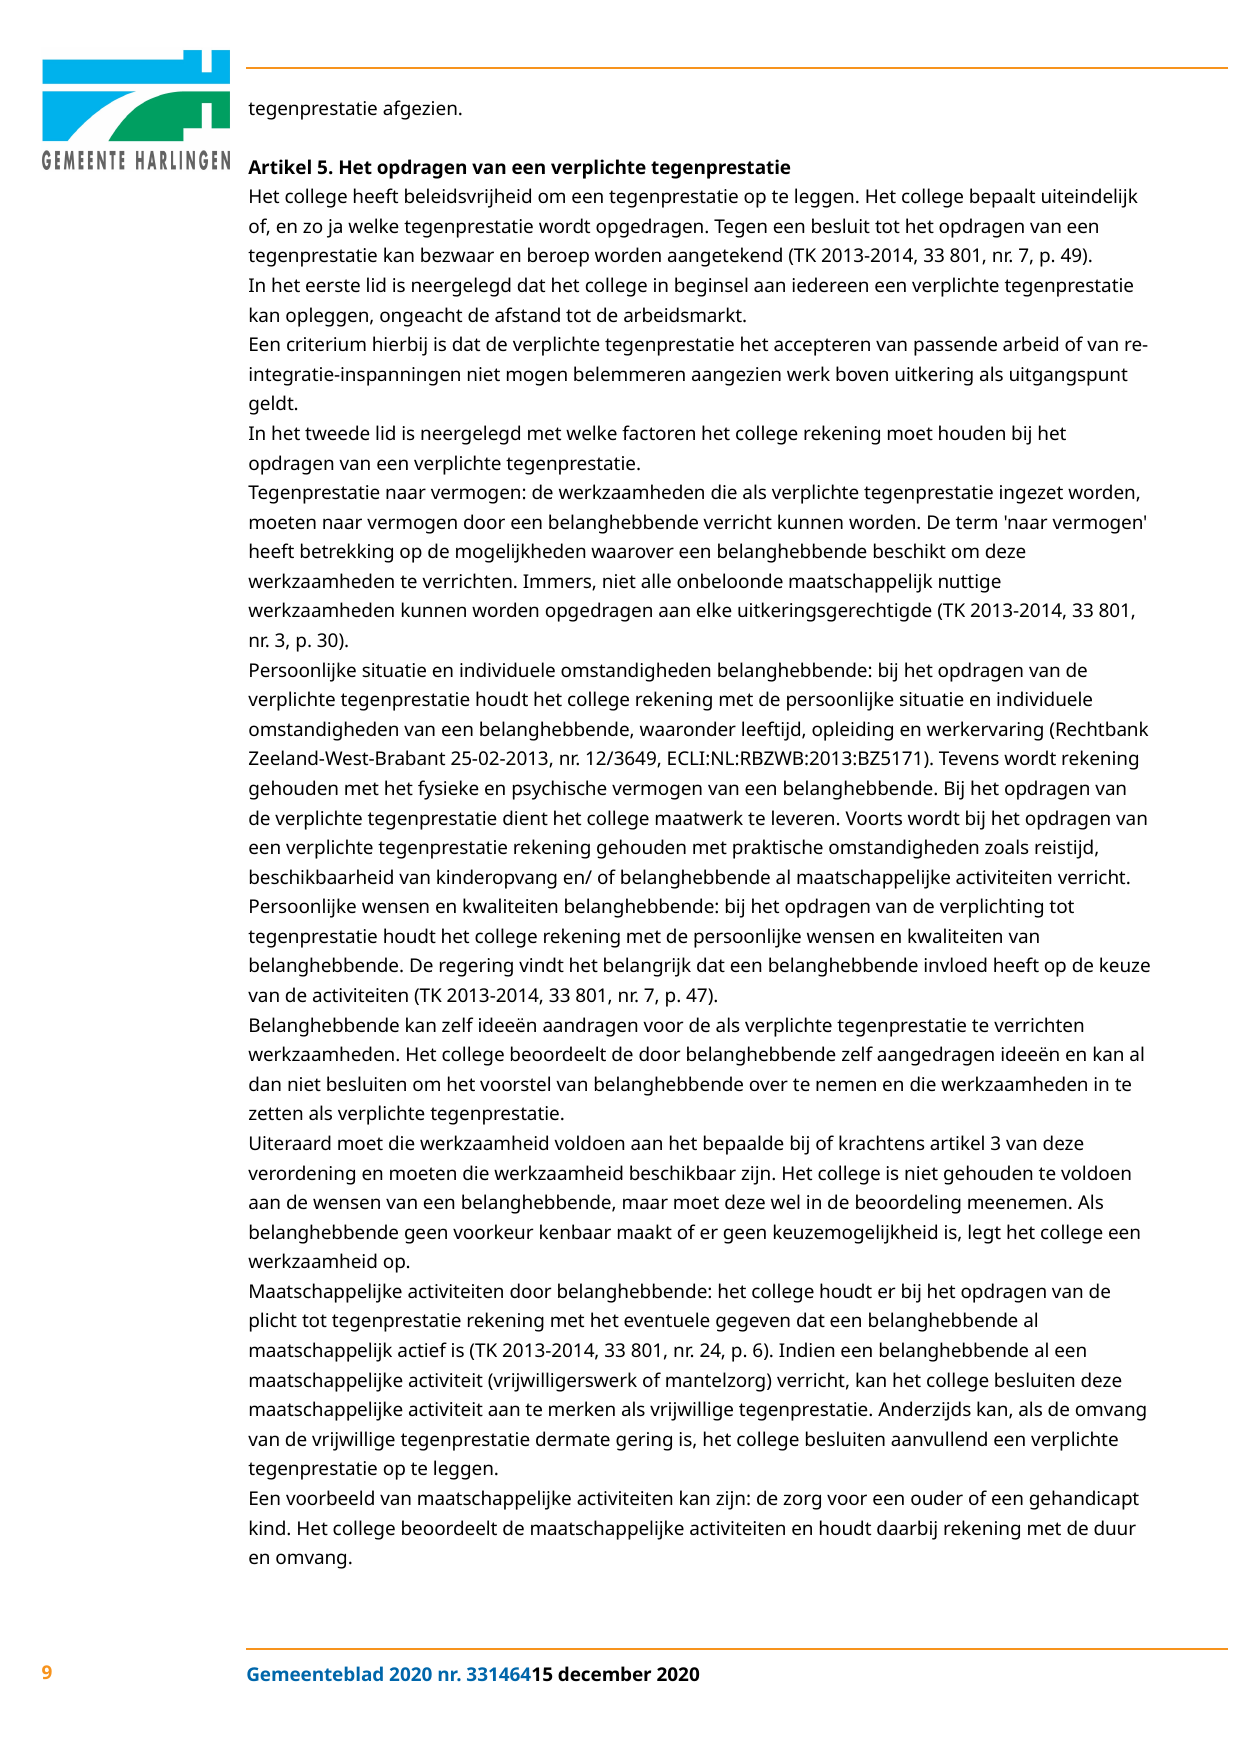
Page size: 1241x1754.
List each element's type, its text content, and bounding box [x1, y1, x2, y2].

text Belanghebbende kan zelf ideeën aandragen voor de als verplichte tegenprestatie te verrichten werkzaamheden. Het college beoordeelt de door belanghebbende zelf aangedragen ideeën en kan al dan niet besluiten om het voorstel van belanghebbende over te nemen en die werkzaamheden in te zetten als verplichte tegenprestatie. [248, 1012, 1152, 1126]
picture [41, 47, 231, 172]
text Persoonlijke wensen en kwaliteiten belanghebbende: bij het opdragen van de verplichting tot tegenprestatie houdt het college rekening met de persoonlijke wensen en kwaliteiten van belanghebbende. De regering vindt het belangrijk dat een belanghebbende invloed heeft op de keuze van de activiteiten (TK 2013-2014, 33 801, nr. 7, p. 47). [248, 893, 1152, 1008]
text Uiteraard moet die werkzaamheid voldoen aan het bepaalde bij of krachtens artikel 3 van deze verordening en moeten die werkzaamheid beschikbaar zijn. Het college is niet gehouden te voldoen aan de wensen van een belanghebbende, maar moet deze wel in de beoordeling meenemen. Als belanghebbende geen voorkeur kenbaar maakt of er geen keuzemogelijkheid is, legt het college een werkzaamheid op. [248, 1130, 1152, 1274]
text Een voorbeeld van maatschappelijke activiteiten kan zijn: de zorg voor een ouder of een gehandicapt kind. Het college beoordeelt de maatschappelijke activiteiten en houdt daarbij rekening met de duur en omvang. [248, 1485, 1152, 1570]
text Persoonlijke situatie en individuele omstandigheden belanghebbende: bij het opdragen van de verplichte tegenprestatie houdt het college rekening met de persoonlijke situatie en individuele omstandigheden van een belanghebbende, waaronder leeftijd, opleiding en werkervaring (Rechtbank Zeeland-West-Brabant 25-02-2013, nr. 12/3649, ECLI:NL:RBZWB:2013:BZ5171). Tevens wordt rekening gehouden met het fysieke en psychische vermogen van een belanghebbende. Bij het opdragen van de verplichte tegenprestatie dient het college maatwerk te leveren. Voorts wordt bij het opdragen van een verplichte tegenprestatie rekening gehouden met praktische omstandigheden zoals reistijd, beschikbaarheid van kinderopvang en/ of belanghebbende al maatschappelijke activiteiten verricht. [248, 657, 1152, 890]
text Een criterium hierbij is dat de verplichte tegenprestatie het accepteren van passende arbeid of van re-integratie-inspanningen niet mogen belemmeren aangezien werk boven uitkering als uitgangspunt geldt. [248, 331, 1152, 416]
text Het college heeft beleidsvrijheid om een tegenprestatie op te leggen. Het college bepaalt uiteindelijk of, en zo ja welke tegenprestatie wordt opgedragen. Tegen een besluit tot het opdragen van een tegenprestatie kan bezwaar en beroep worden aangetekend (TK 2013-2014, 33 801, nr. 7, p. 49). [248, 183, 1152, 268]
text Artikel 5. Het opdragen van een verplichte tegenprestatie [248, 154, 1152, 180]
text In het eerste lid is neergelegd dat het college in beginsel aan iedereen een verplichte tegenprestatie kan opleggen, ongeacht de afstand tot de arbeidsmarkt. [248, 272, 1152, 328]
text In het tweede lid is neergelegd met welke factoren het college rekening moet houden bij het opdragen van een verplichte tegenprestatie. [248, 420, 1152, 476]
text tegenprestatie afgezien. [248, 95, 1152, 121]
text Maatschappelijke activiteiten door belanghebbende: het college houdt er bij het opdragen van de plicht tot tegenprestatie rekening met het eventuele gegeven dat een belanghebbende al maatschappelijk actief is (TK 2013-2014, 33 801, nr. 24, p. 6). Indien een belanghebbende al een maatschappelijke activiteit (vrijwilligerswerk of mantelzorg) verricht, kan het college besluiten deze maatschappelijke activiteit aan te merken als vrijwillige tegenprestatie. Anderzijds kan, als de omvang van de vrijwillige tegenprestatie dermate gering is, het college besluiten aanvullend een verplichte tegenprestatie op te leggen. [248, 1278, 1152, 1481]
text Tegenprestatie naar vermogen: de werkzaamheden die als verplichte tegenprestatie ingezet worden, moeten naar vermogen door een belanghebbende verricht kunnen worden. De term 'naar vermogen' heeft betrekking op de mogelijkheden waarover een belanghebbende beschikt om deze werkzaamheden te verrichten. Immers, niet alle onbeloonde maatschappelijk nuttige werkzaamheden kunnen worden opgedragen aan elke uitkeringsgerechtigde (TK 2013-2014, 33 801, nr. 3, p. 30). [248, 479, 1152, 653]
